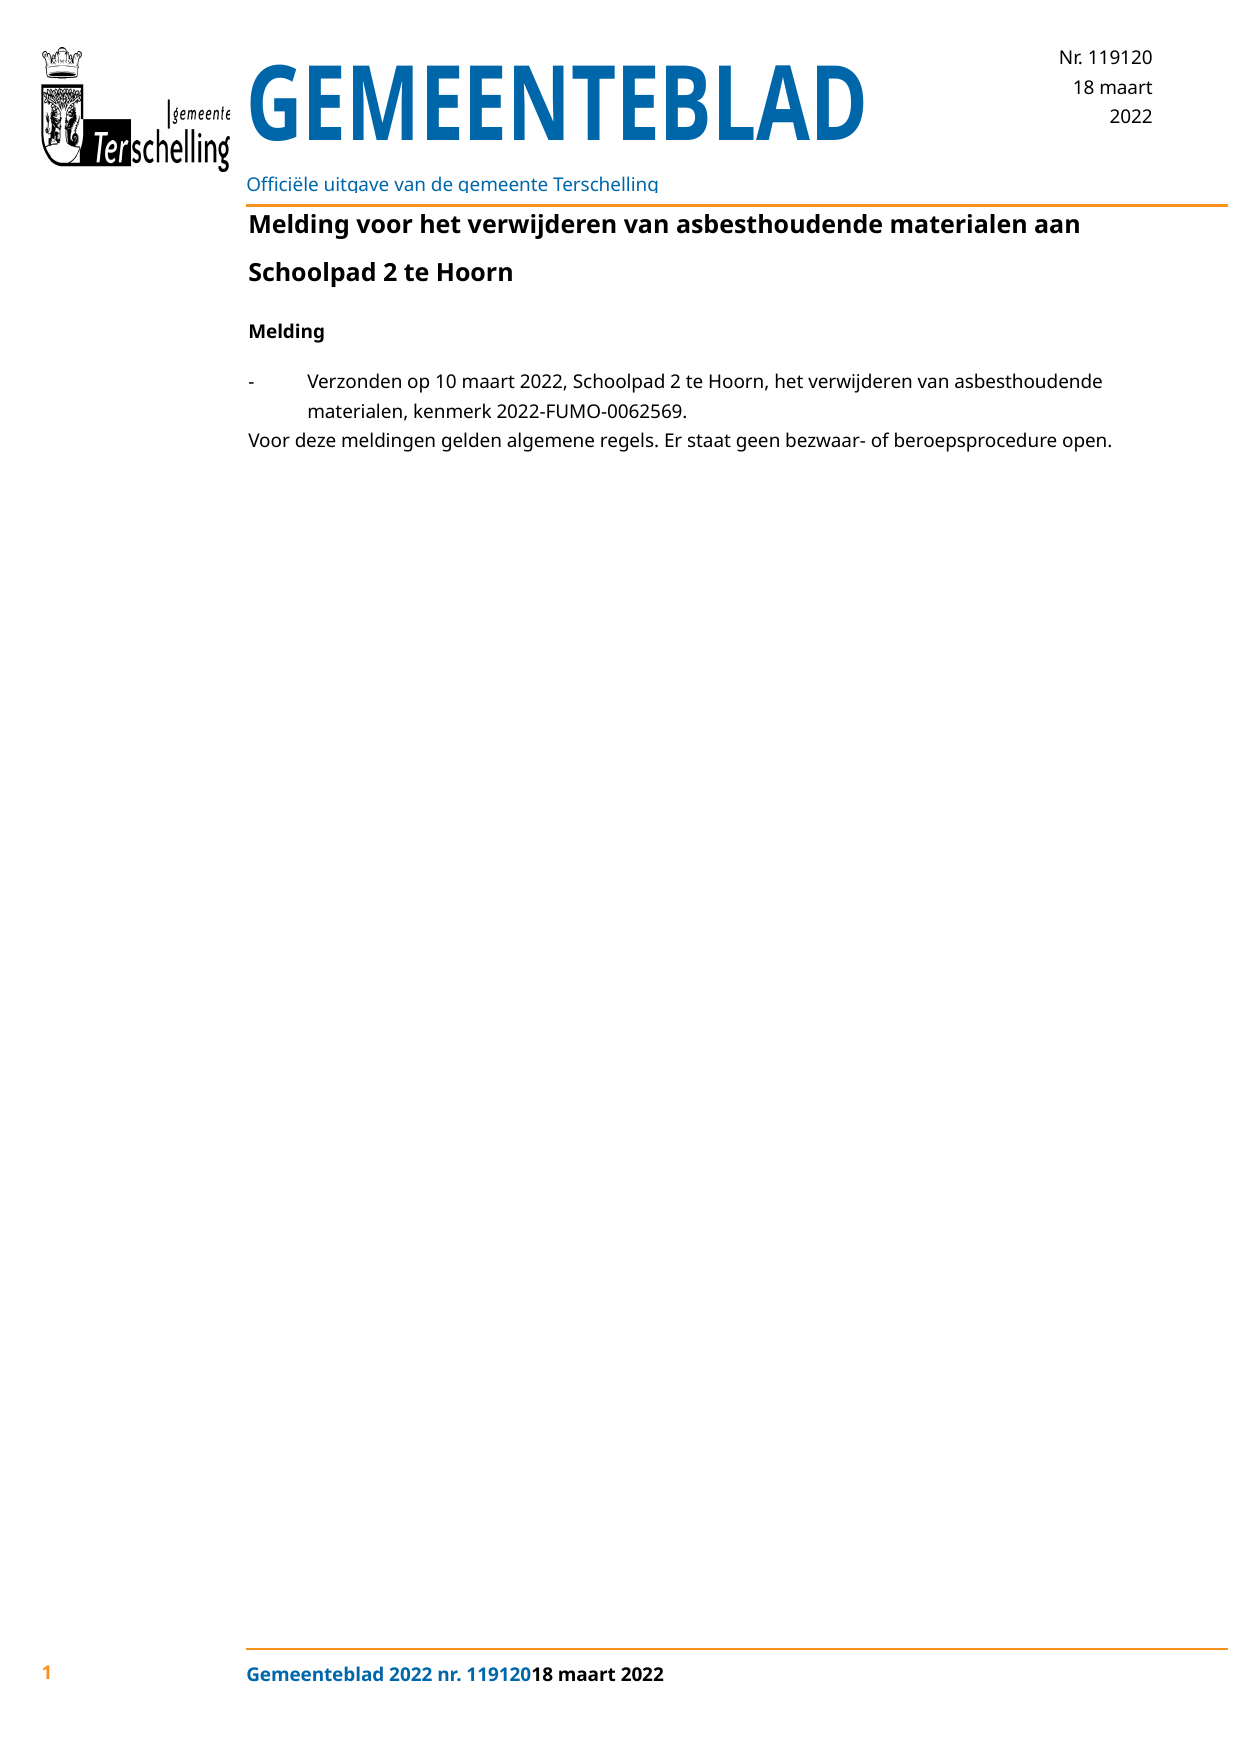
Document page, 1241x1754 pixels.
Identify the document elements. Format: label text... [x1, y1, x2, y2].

list Verzonden op 10 maart 2022, Schoolpad 2 te Hoorn, het verwijderen van asbesthoudende materialen, kenmerk 2022-FUMO-0062569. [248, 368, 1152, 424]
picture [41, 47, 231, 172]
text Melding voor het verwijderen van asbesthoudende materialen aan Schoolpad 2 te Hoorn [248, 207, 1152, 288]
text Melding [248, 318, 1152, 344]
text Voor deze meldingen gelden algemene regels. Er staat geen bezwaar- of beroepsprocedure open. [248, 427, 1152, 453]
